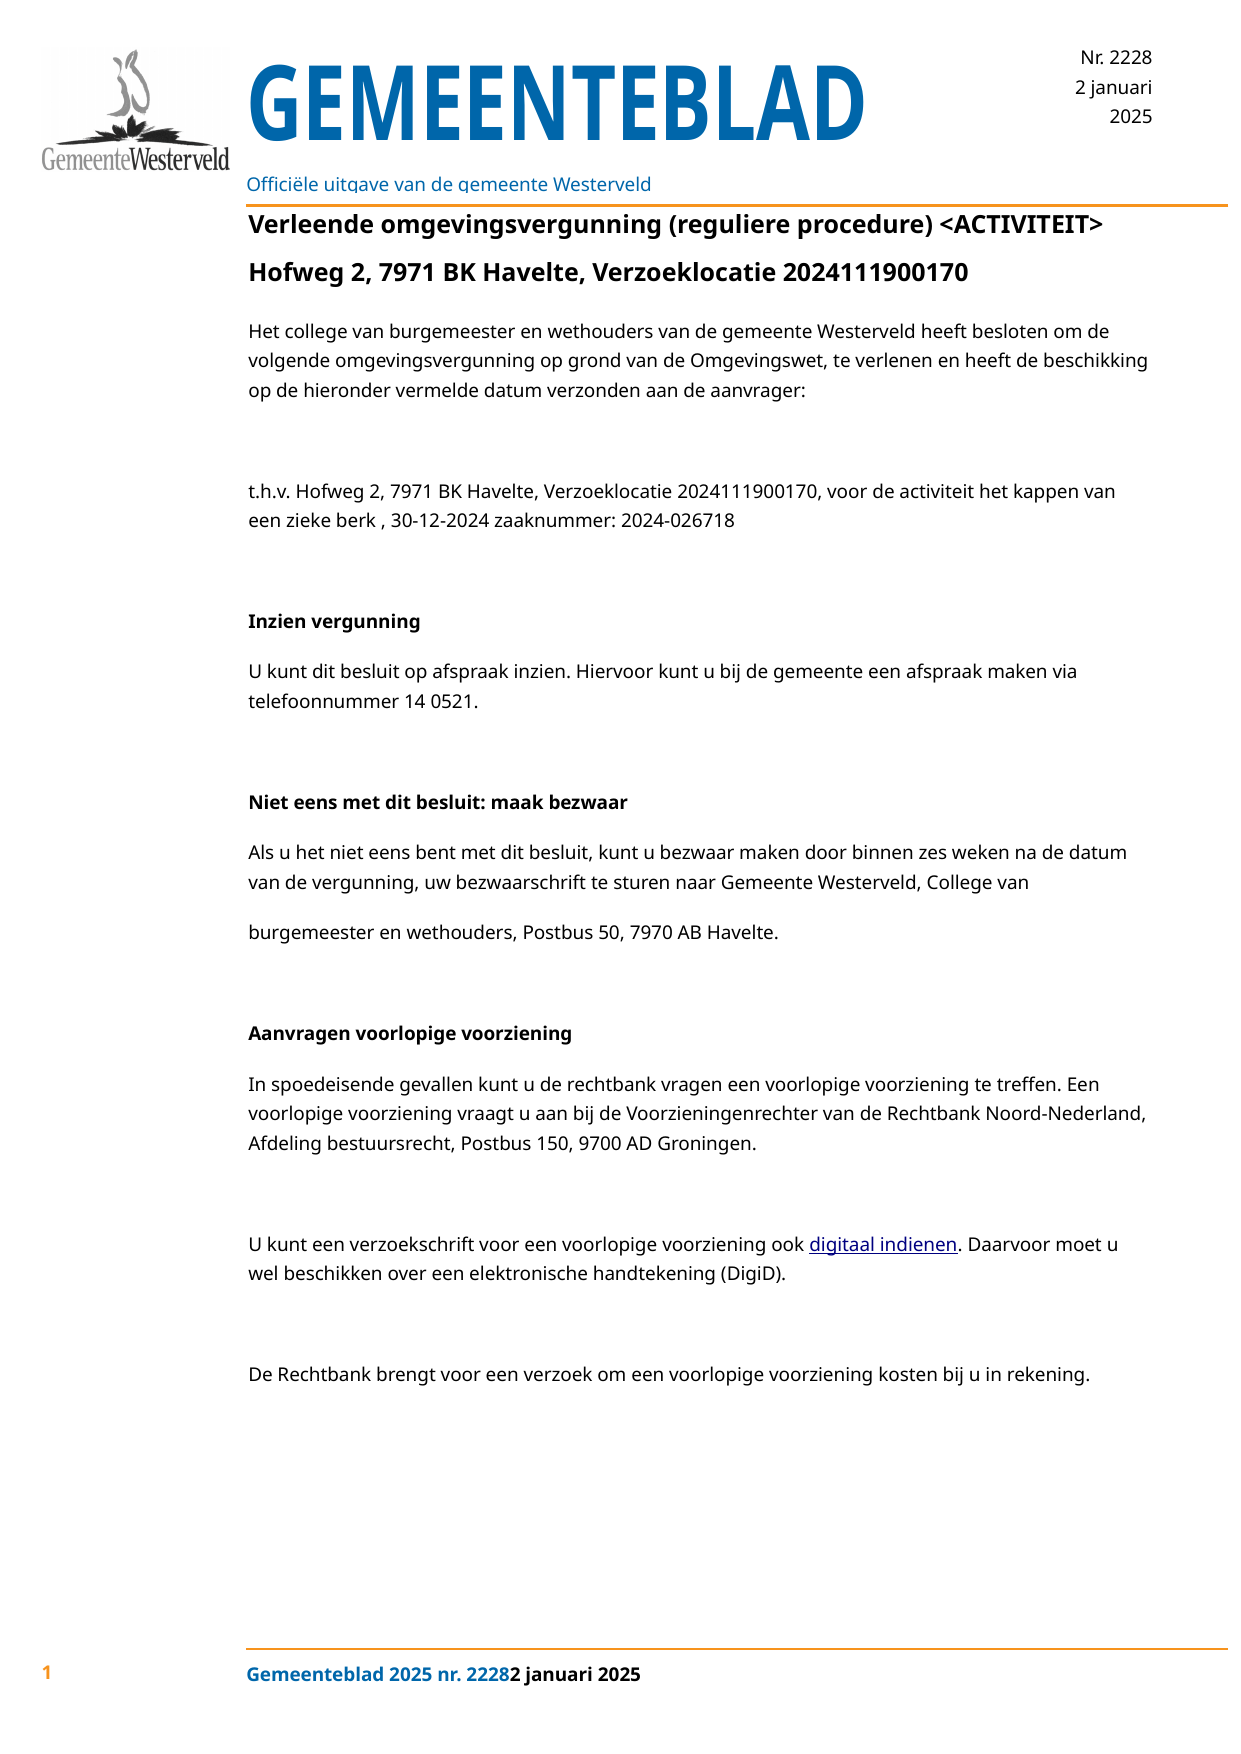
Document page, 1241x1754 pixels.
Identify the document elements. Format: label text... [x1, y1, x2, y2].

text U kunt dit besluit op afspraak inzien. Hiervoor kunt u bij de gemeente een afspraak maken via telefoonnummer 14 0521. [248, 659, 1152, 714]
text In spoedeisende gevallen kunt u de rechtbank vragen een voorlopige voorziening te treffen. Een voorlopige voorziening vraagt u aan bij de Voorzieningenrechter van de Rechtbank Noord-Nederland, Afdeling bestuursrecht, Postbus 150, 9700 AD Groningen. [248, 1071, 1152, 1156]
text Het college van burgemeester en wethouders van de gemeente Westerveld heeft besloten om de volgende omgevingsvergunning op grond van de Omgevingswet, te verlenen en heeft de beschikking op de hieronder vermelde datum verzonden aan de aanvrager: [248, 318, 1152, 403]
text t.h.v. Hofweg 2, 7971 BK Havelte, Verzoeklocatie 2024111900170, voor de activiteit het kappen van een zieke berk , 30-12-2024 zaaknummer: 2024-026718 [248, 478, 1152, 533]
text Verleende omgevingsvergunning (reguliere procedure) <ACTIVITEIT> Hofweg 2, 7971 BK Havelte, Verzoeklocatie 2024111900170 [248, 207, 1152, 288]
text Inzien vergunning [248, 608, 1152, 634]
text Niet eens met dit besluit: maak bezwaar [248, 789, 1152, 815]
picture [41, 47, 231, 172]
text U kunt een verzoekschrift voor een voorlopige voorziening ook digitaal indienen. Daarvoor moet u wel beschikken over een elektronische handtekening (DigiD). [248, 1231, 1152, 1286]
text Als u het niet eens bent met dit besluit, kunt u bezwaar maken door binnen zes weken na de datum van de vergunning, uw bezwaarschrift te sturen naar Gemeente Westerveld, College van [248, 839, 1152, 895]
text De Rechtbank brengt voor een verzoek om een voorlopige voorziening kosten bij u in rekening. [248, 1361, 1152, 1387]
text Aanvragen voorlopige voorziening [248, 1020, 1152, 1046]
text burgemeester en wethouders, Postbus 50, 7970 AB Havelte. [248, 919, 1152, 945]
